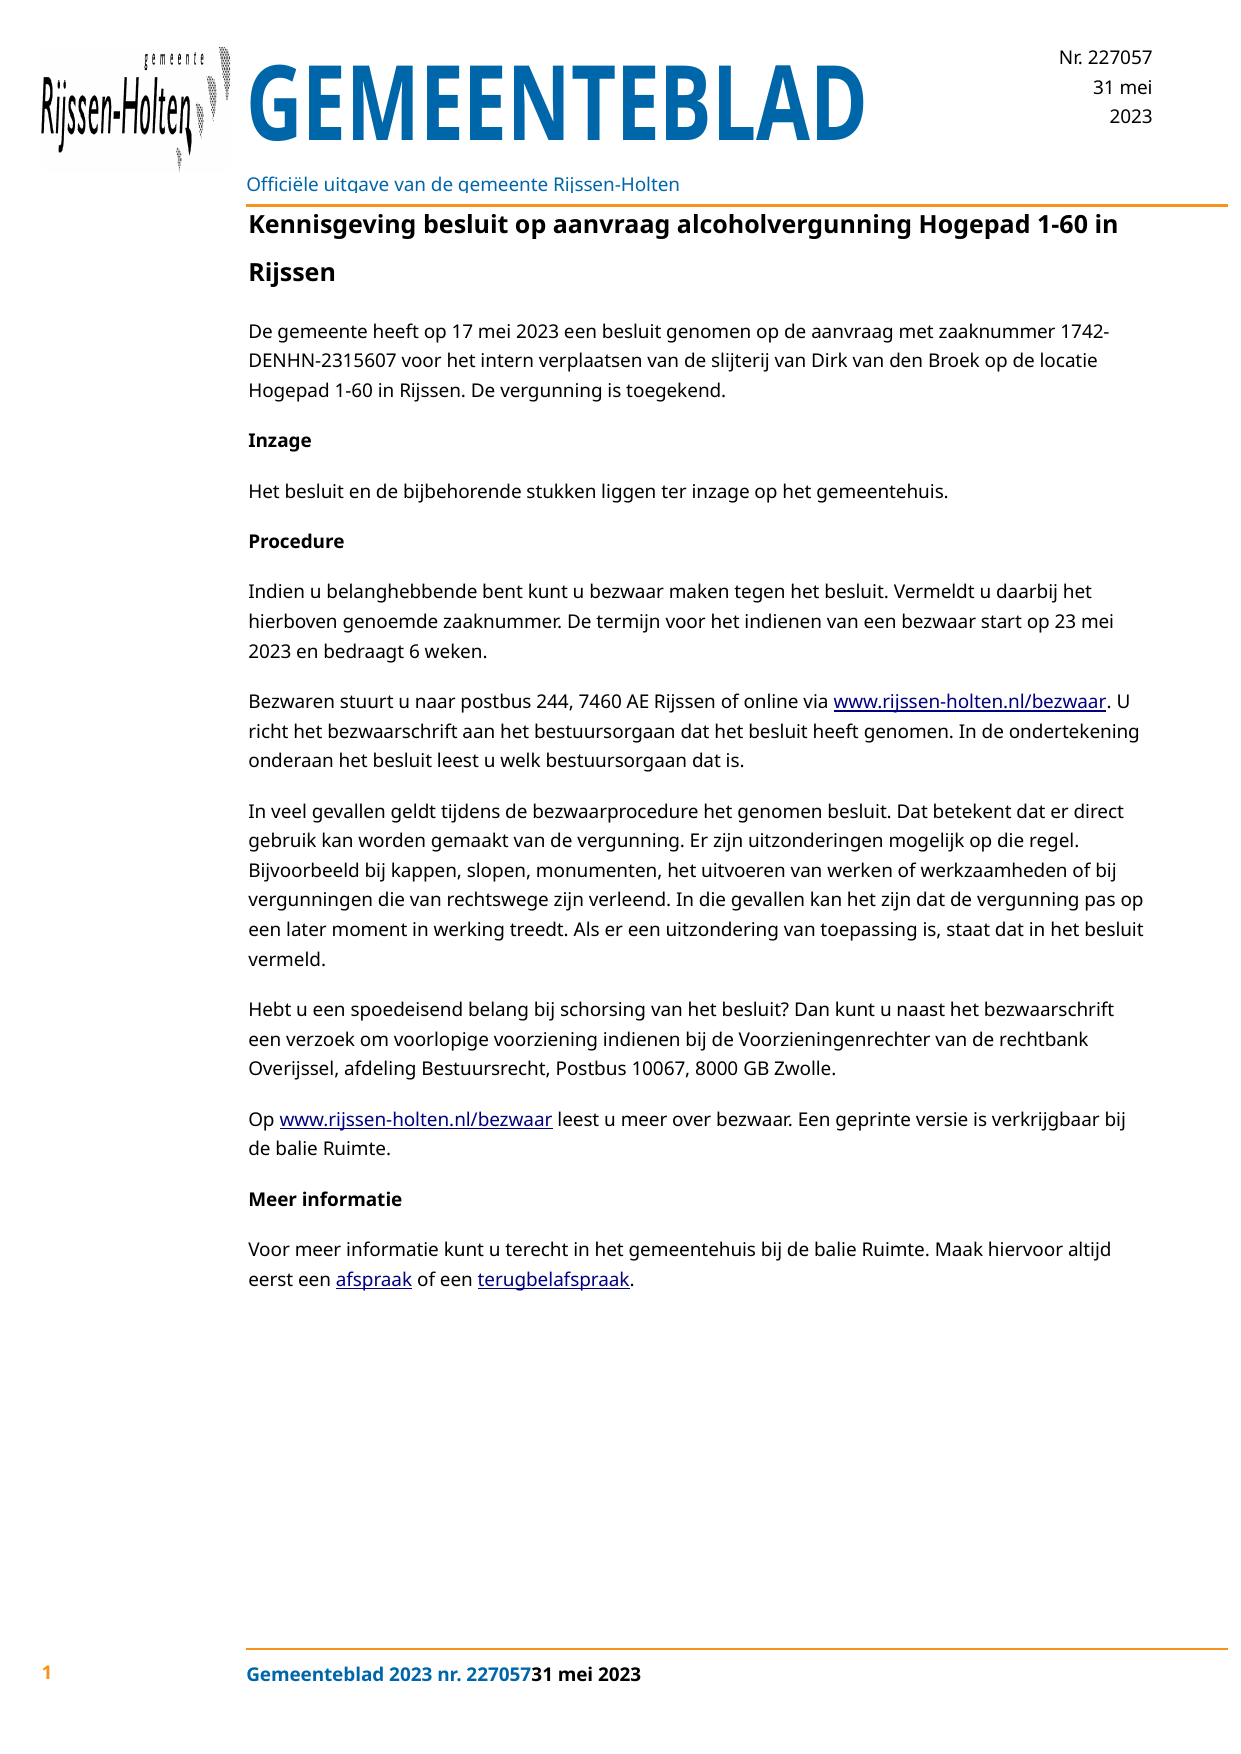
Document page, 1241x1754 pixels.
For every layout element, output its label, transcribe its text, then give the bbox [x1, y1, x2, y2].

text Hebt u een spoedeisend belang bij schorsing van het besluit? Dan kunt u naast het bezwaarschrift een verzoek om voorlopige voorziening indienen bij de Voorzieningenrechter van de rechtbank Overijssel, afdeling Bestuursrecht, Postbus 10067, 8000 GB Zwolle. [248, 996, 1152, 1081]
picture [41, 47, 231, 172]
text Het besluit en de bijbehorende stukken liggen ter inzage op het gemeentehuis. [248, 478, 1152, 504]
text In veel gevallen geldt tijdens de bezwaarprocedure het genomen besluit. Dat betekent dat er direct gebruik kan worden gemaakt van de vergunning. Er zijn uitzonderingen mogelijk op die regel. Bijvoorbeeld bij kappen, slopen, monumenten, het uitvoeren van werken of werkzaamheden of bij vergunningen die van rechtswege zijn verleend. In die gevallen kan het zijn dat de vergunning pas op een later moment in werking treedt. Als er een uitzondering van toepassing is, staat dat in het besluit vermeld. [248, 798, 1152, 972]
text Voor meer informatie kunt u terecht in het gemeentehuis bij de balie Ruimte. Maak hiervoor altijd eerst een afspraak of een terugbelafspraak. [248, 1236, 1152, 1292]
text Inzage [248, 427, 1152, 453]
text Op www.rijssen-holten.nl/bezwaar leest u meer over bezwaar. Een geprinte versie is verkrijgbaar bij de balie Ruimte. [248, 1106, 1152, 1161]
text Meer informatie [248, 1186, 1152, 1212]
text De gemeente heeft op 17 mei 2023 een besluit genomen op de aanvraag met zaaknummer 1742-DENHN-2315607 voor het intern verplaatsen van de slijterij van Dirk van den Broek op de locatie Hogepad 1-60 in Rijssen. De vergunning is toegekend. [248, 318, 1152, 403]
text Procedure [248, 528, 1152, 554]
text Bezwaren stuurt u naar postbus 244, 7460 AE Rijssen of online via www.rijssen-holten.nl/bezwaar. U richt het bezwaarschrift aan het bestuursorgaan dat het besluit heeft genomen. In de ondertekening onderaan het besluit leest u welk bestuursorgaan dat is. [248, 688, 1152, 773]
text Kennisgeving besluit op aanvraag alcoholvergunning Hogepad 1-60 in Rijssen [248, 207, 1152, 288]
text Indien u belanghebbende bent kunt u bezwaar maken tegen het besluit. Vermeldt u daarbij het hierboven genoemde zaaknummer. De termijn voor het indienen van een bezwaar start op 23 mei 2023 en bedraagt 6 weken. [248, 579, 1152, 664]
